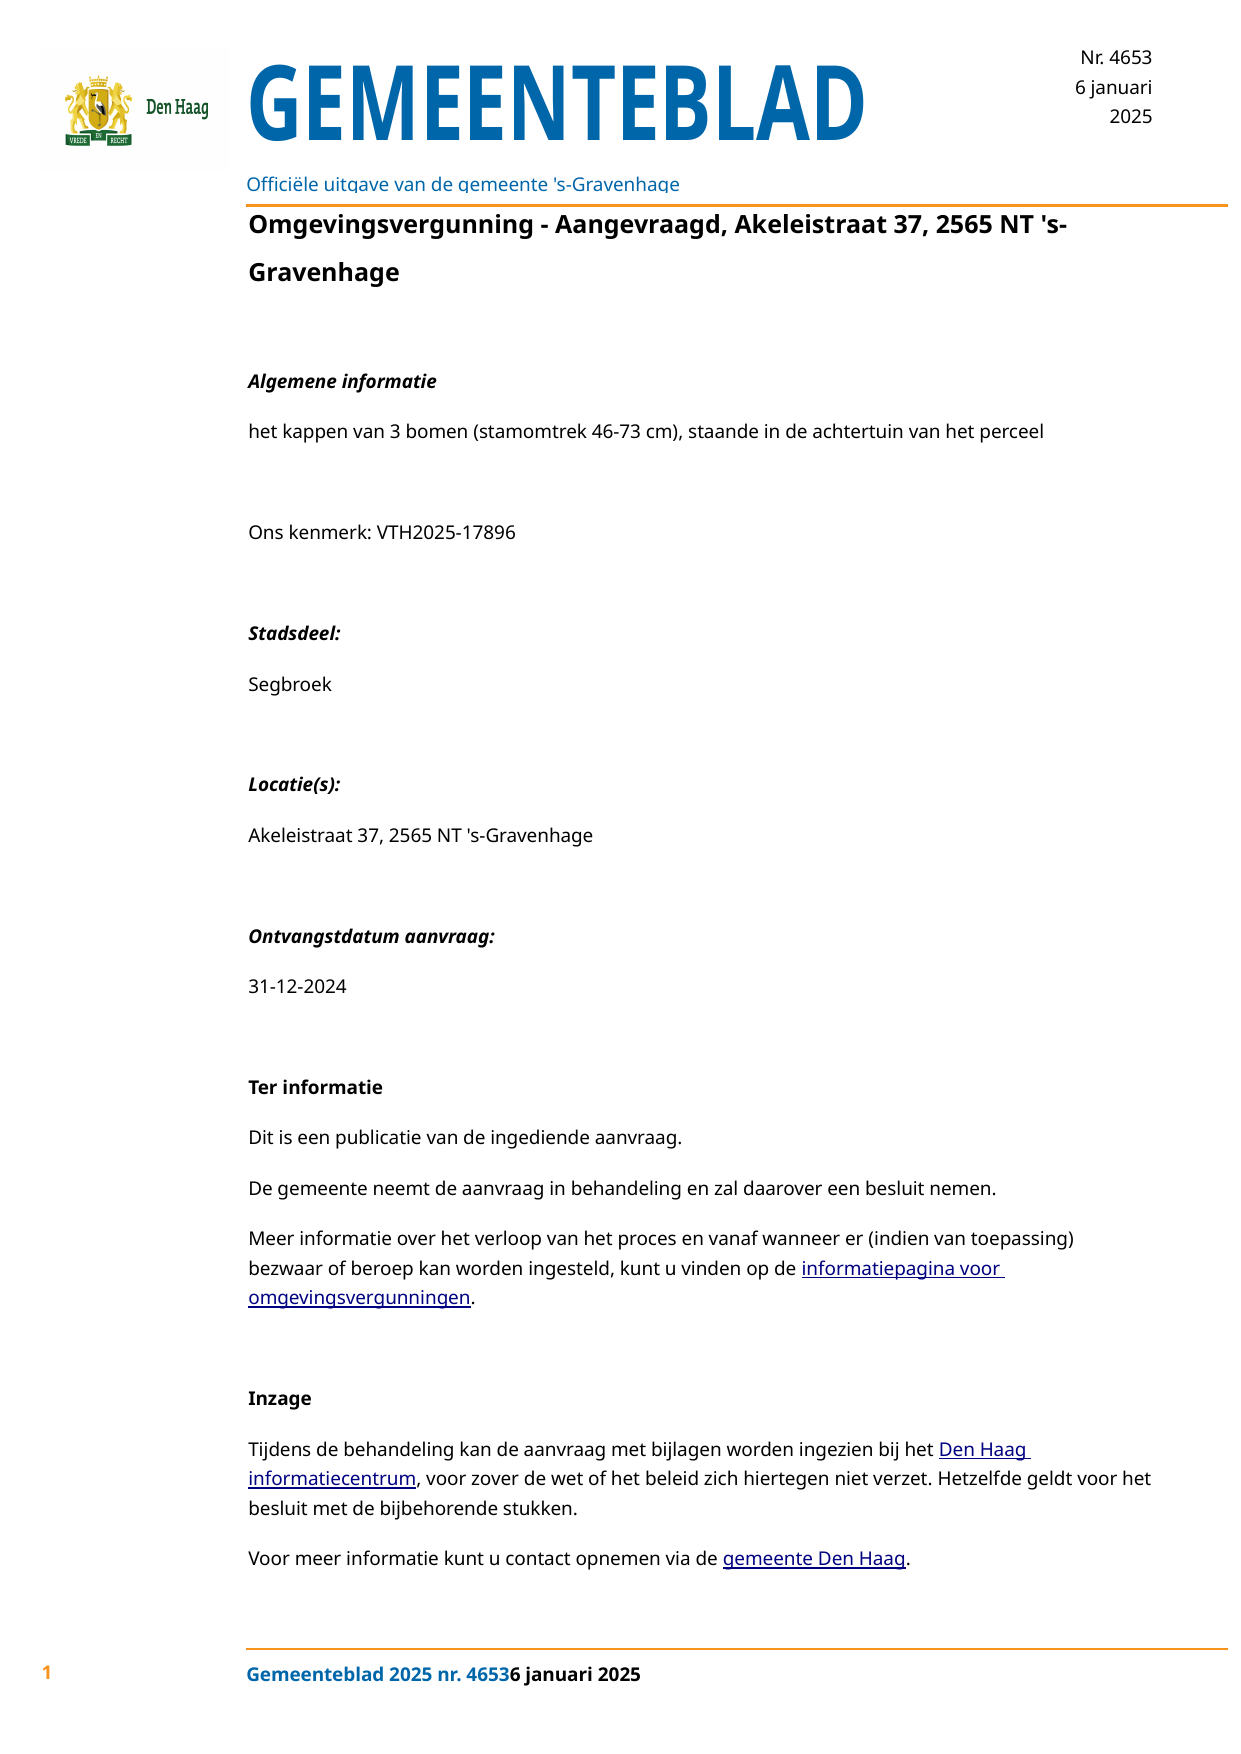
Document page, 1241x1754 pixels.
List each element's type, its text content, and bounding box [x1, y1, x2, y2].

text Dit is een publicatie van de ingediende aanvraag. [248, 1124, 1152, 1150]
text Stadsdeel: [248, 620, 1152, 646]
text Meer informatie over het verloop van het proces en vanaf wanneer er (indien van toepassing) bezwaar of beroep kan worden ingesteld, kunt u vinden op de informatiepagina voor omgevingsvergunningen. [248, 1225, 1152, 1310]
picture [41, 47, 231, 172]
text Locatie(s): [248, 772, 1152, 797]
text De gemeente neemt de aanvraag in behandeling en zal daarover een besluit nemen. [248, 1175, 1152, 1201]
text 31-12-2024 [248, 973, 1152, 999]
text Akeleistraat 37, 2565 NT 's-Gravenhage [248, 822, 1152, 848]
text Inzage [248, 1385, 1152, 1411]
text Algemene informatie [248, 368, 1152, 394]
text Ontvangstdatum aanvraag: [248, 923, 1152, 949]
text het kappen van 3 bomen (stamomtrek 46-73 cm), staande in de achtertuin van het perceel [248, 419, 1152, 444]
text Ons kenmerk: VTH2025-17896 [248, 519, 1152, 545]
text Ter informatie [248, 1074, 1152, 1100]
text Voor meer informatie kunt u contact opnemen via de gemeente Den Haag. [248, 1545, 1152, 1571]
text Omgevingsvergunning - Aangevraagd, Akeleistraat 37, 2565 NT 's-Gravenhage [248, 207, 1152, 288]
text Tijdens de behandeling kan de aanvraag met bijlagen worden ingezien bij het Den Haag informatiecentrum, voor zover de wet of het beleid zich hiertegen niet verzet. Hetzelfde geldt voor het besluit met de bijbehorende stukken. [248, 1436, 1152, 1521]
text Segbroek [248, 671, 1152, 697]
